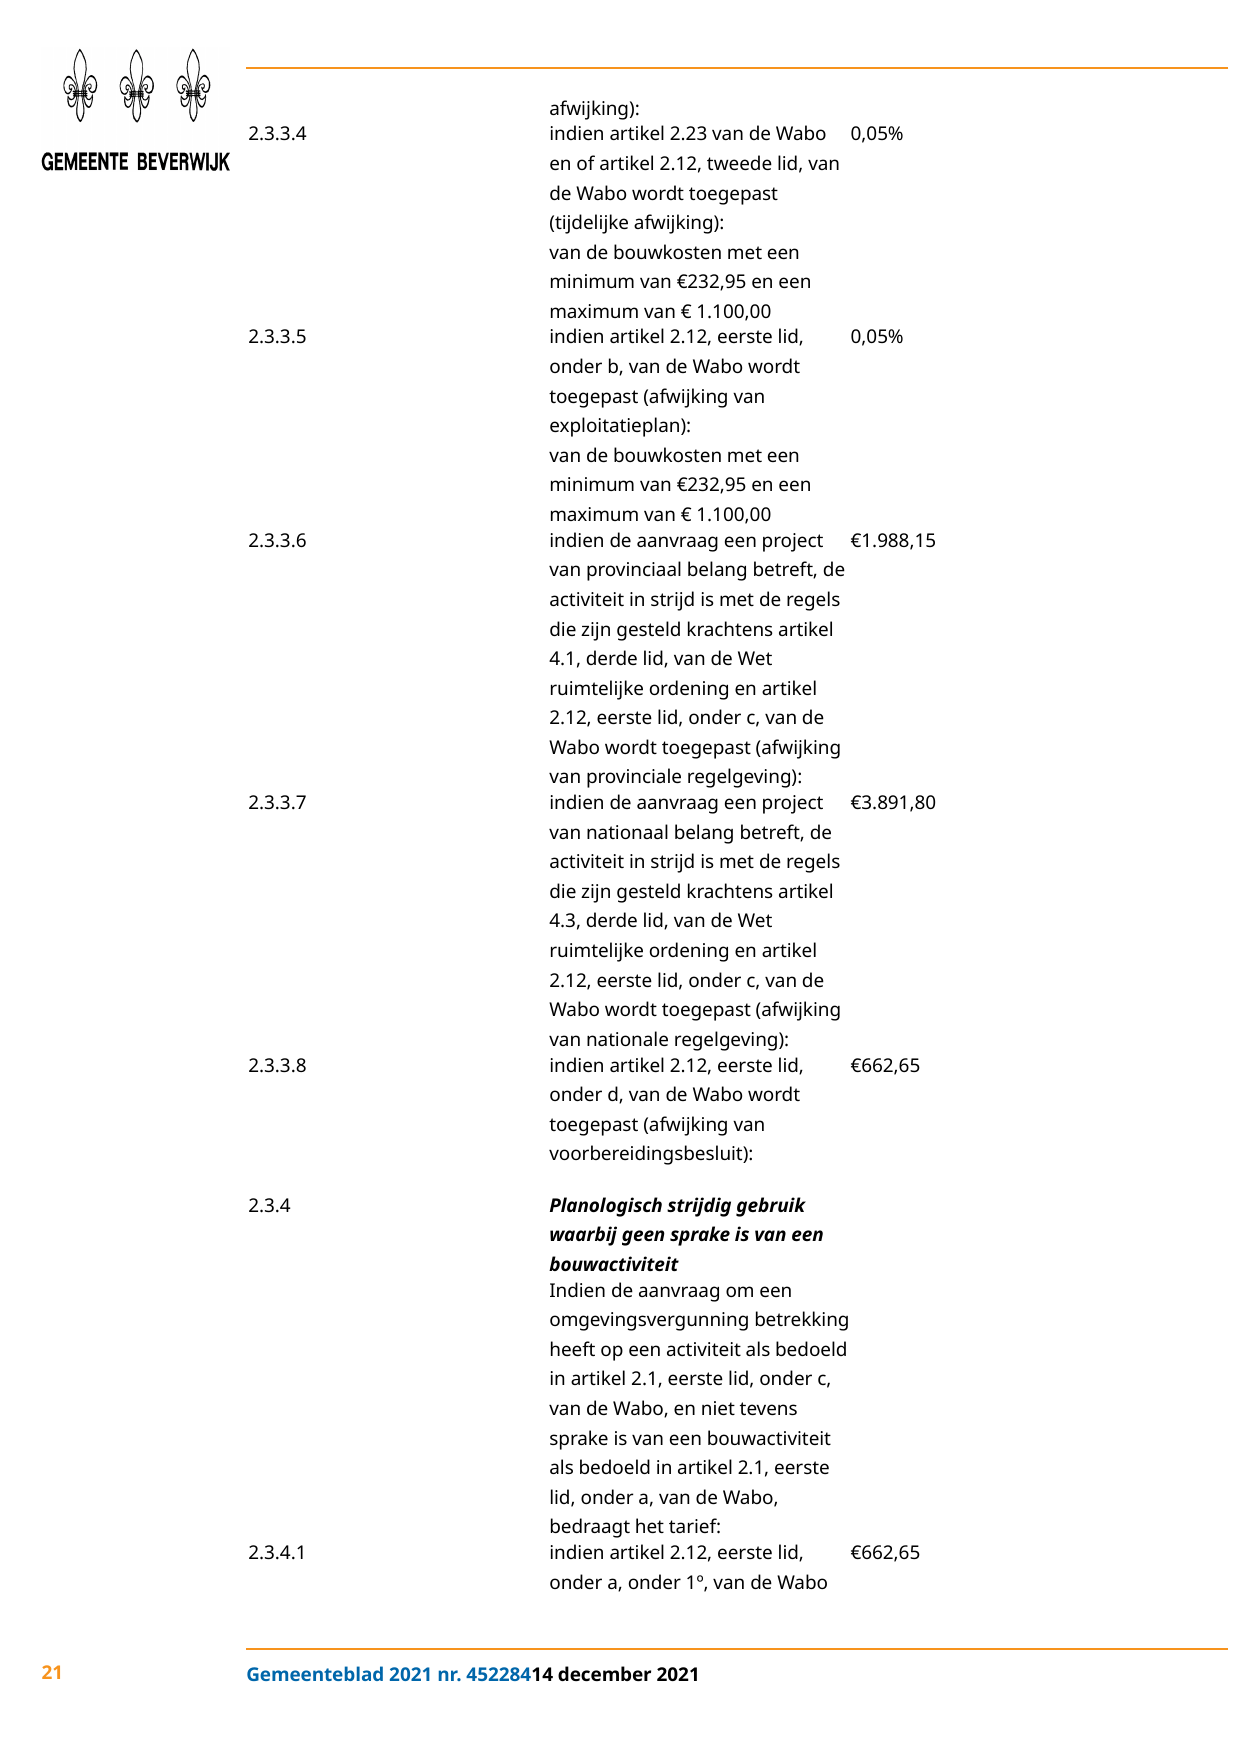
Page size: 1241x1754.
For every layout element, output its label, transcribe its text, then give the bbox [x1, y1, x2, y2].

table_cell 2.3.3.5 [248, 324, 549, 527]
table_cell 0,05% [850, 324, 1152, 527]
table_cell indien de aanvraag een project van provinciaal belang betreft, de activiteit in strijd is met de regels die zijn gesteld krachtens artikel 4.1, derde lid, van de Wet ruimtelijke ordening en artikel 2.12, eerste lid, onder c, van de Wabo wordt toegepast (afwijking van provinciale regelgeving): [549, 527, 850, 789]
table_cell €1.988,15 [850, 527, 1152, 789]
table_cell Planologisch strijdig gebruik waarbij geen sprake is van een bouwactiviteit [549, 1192, 850, 1277]
table_cell [850, 95, 1152, 121]
table_cell [248, 95, 549, 121]
table_cell 2.3.4 [248, 1192, 549, 1277]
table_cell indien artikel 2.12, eerste lid, onder d, van de Wabo wordt toegepast (afwijking van voorbereidingsbesluit): [549, 1052, 850, 1166]
table_cell [248, 1277, 549, 1539]
table_cell 2.3.3.4 [248, 121, 549, 324]
table_cell €662,65 [850, 1052, 1152, 1166]
table_cell indien artikel 2.23 van de Wabo en of artikel 2.12, tweede lid, van de Wabo wordt toegepast (tijdelijke afwijking): van de bouwkosten met een minimum van €232,95 en een maximum van € 1.100,00 [549, 121, 850, 324]
table_cell 2.3.3.8 [248, 1052, 549, 1166]
table_cell indien artikel 2.12, eerste lid, onder a, onder 1º, van de Wabo [549, 1539, 850, 1594]
table_cell €3.891,80 [850, 789, 1152, 1052]
table_cell 2.3.3.6 [248, 527, 549, 789]
table_cell [850, 1166, 1152, 1192]
table_cell [850, 1192, 1152, 1277]
table_cell indien artikel 2.12, eerste lid, onder b, van de Wabo wordt toegepast (afwijking van exploitatieplan): van de bouwkosten met een minimum van €232,95 en een maximum van € 1.100,00 [549, 324, 850, 527]
table_cell Indien de aanvraag om een omgevingsvergunning betrekking heeft op een activiteit als bedoeld in artikel 2.1, eerste lid, onder c, van de Wabo, en niet tevens sprake is van een bouwactiviteit als bedoeld in artikel 2.1, eerste lid, onder a, van de Wabo, bedraagt het tarief: [549, 1277, 850, 1539]
table_cell [248, 1166, 549, 1192]
table_cell 2.3.4.1 [248, 1539, 549, 1594]
table_cell 2.3.3.7 [248, 789, 549, 1052]
table_cell [850, 1277, 1152, 1539]
table_cell [549, 1166, 850, 1192]
picture [41, 47, 231, 172]
table_cell €662,65 [850, 1539, 1152, 1594]
table_cell afwijking): [549, 95, 850, 121]
table_cell indien de aanvraag een project van nationaal belang betreft, de activiteit in strijd is met de regels die zijn gesteld krachtens artikel 4.3, derde lid, van de Wet ruimtelijke ordening en artikel 2.12, eerste lid, onder c, van de Wabo wordt toegepast (afwijking van nationale regelgeving): [549, 789, 850, 1052]
table_cell 0,05% [850, 121, 1152, 324]
